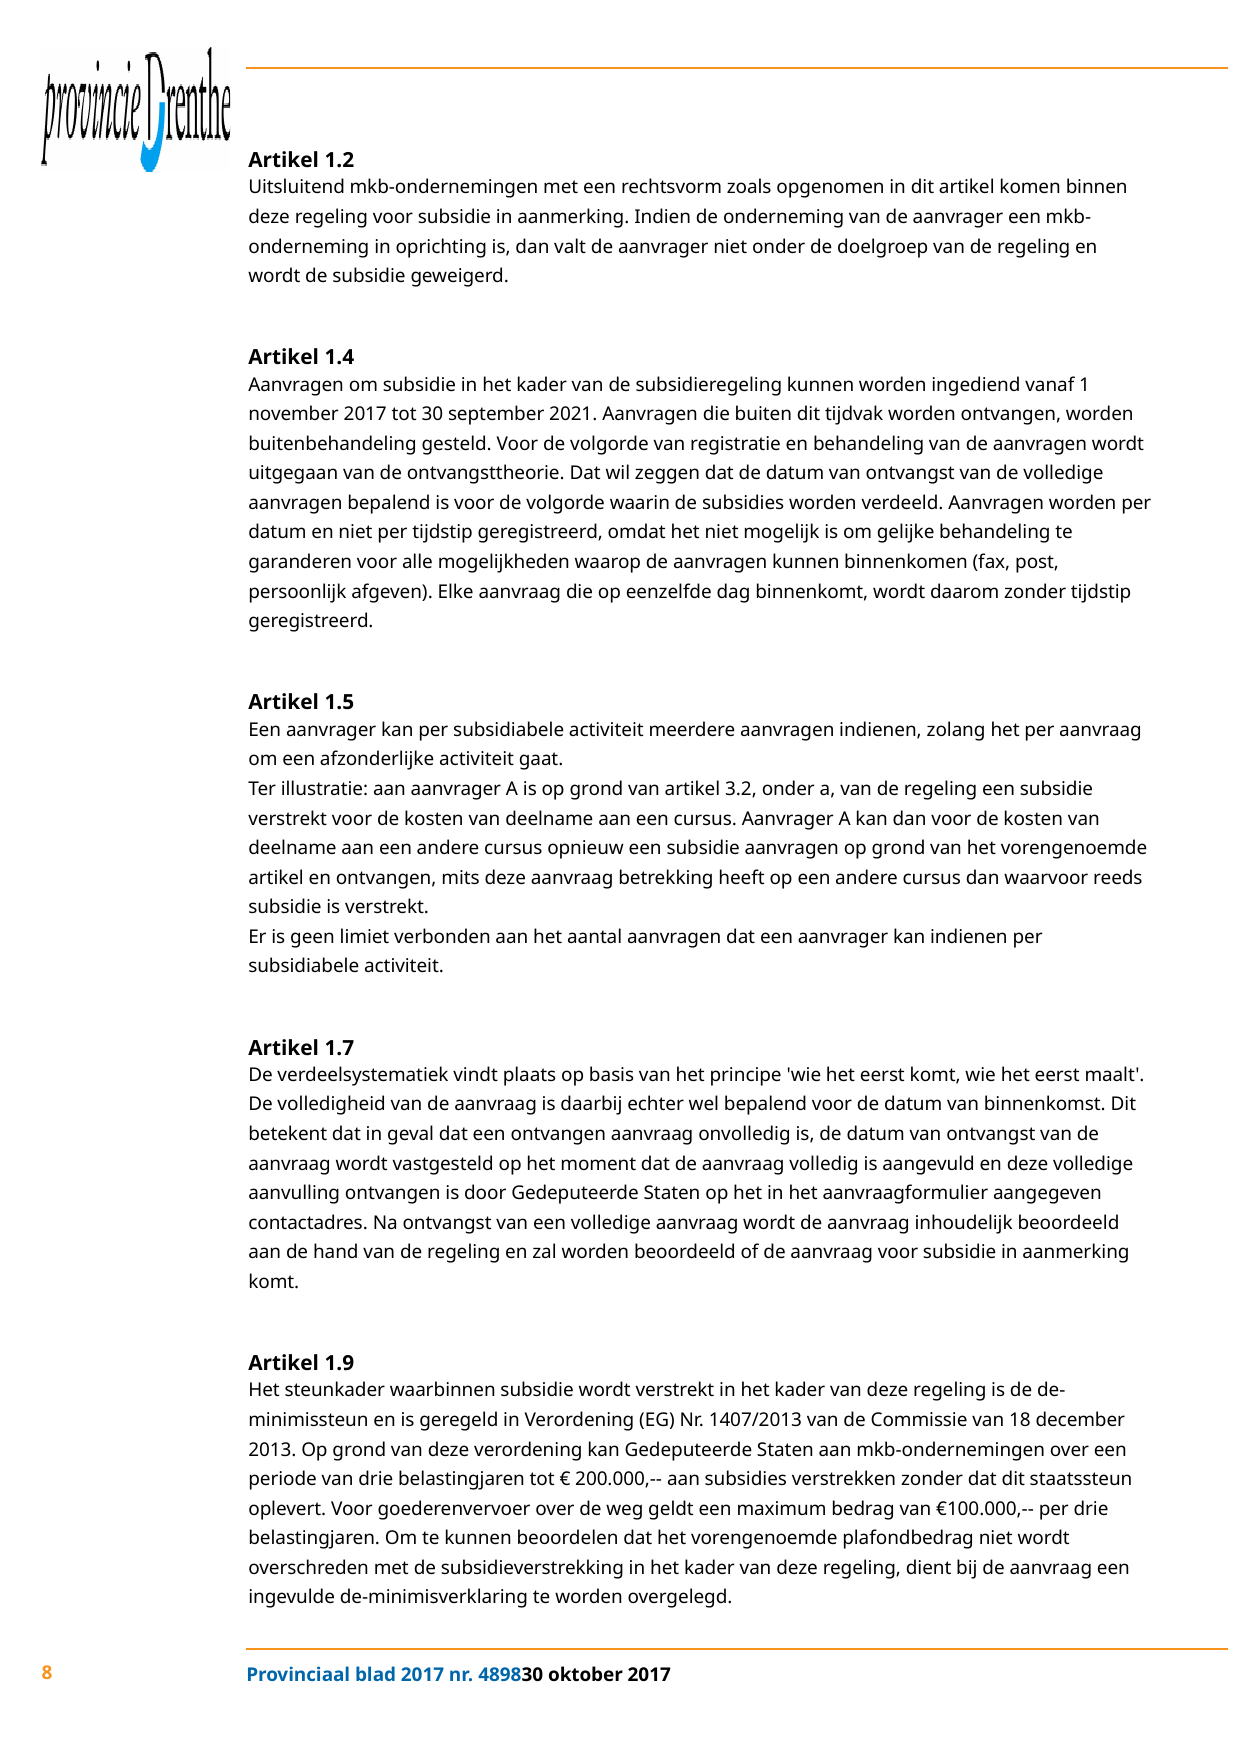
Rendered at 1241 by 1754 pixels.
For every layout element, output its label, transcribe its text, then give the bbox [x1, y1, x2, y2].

text Ter illustratie: aan aanvrager A is op grond van artikel 3.2, onder a, van de regeling een subsidie verstrekt voor de kosten van deelname aan een cursus. Aanvrager A kan dan voor de kosten van deelname aan een andere cursus opnieuw een subsidie aanvragen op grond van het vorengenoemde artikel en ontvangen, mits deze aanvraag betrekking heeft op een andere cursus dan waarvoor reeds subsidie is verstrekt. [248, 775, 1152, 919]
text Een aanvrager kan per subsidiabele activiteit meerdere aanvragen indienen, zolang het per aanvraag om een afzonderlijke activiteit gaat. [248, 716, 1152, 771]
text Artikel 1.9 [248, 1348, 1152, 1377]
text De verdeelsystematiek vindt plaats op basis van het principe 'wie het eerst komt, wie het eerst maalt'. De volledigheid van de aanvraag is daarbij echter wel bepalend voor de datum van binnenkomst. Dit betekent dat in geval dat een ontvangen aanvraag onvolledig is, de datum van ontvangst van de aanvraag wordt vastgesteld op het moment dat de aanvraag volledig is aangevuld en deze volledige aanvulling ontvangen is door Gedeputeerde Staten op het in het aanvraagformulier aangegeven contactadres. Na ontvangst van een volledige aanvraag wordt de aanvraag inhoudelijk beoordeeld aan de hand van de regeling en zal worden beoordeeld of de aanvraag voor subsidie in aanmerking komt. [248, 1061, 1152, 1294]
text Aanvragen om subsidie in het kader van de subsidieregeling kunnen worden ingediend vanaf 1 november 2017 tot 30 september 2021. Aanvragen die buiten dit tijdvak worden ontvangen, worden buitenbehandeling gesteld. Voor de volgorde van registratie en behandeling van de aanvragen wordt uitgegaan van de ontvangsttheorie. Dat wil zeggen dat de datum van ontvangst van de volledige aanvragen bepalend is voor de volgorde waarin de subsidies worden verdeeld. Aanvragen worden per datum en niet per tijdstip geregistreerd, omdat het niet mogelijk is om gelijke behandeling te garanderen voor alle mogelijkheden waarop de aanvragen kunnen binnenkomen (fax, post, persoonlijk afgeven). Elke aanvraag die op eenzelfde dag binnenkomt, wordt daarom zonder tijdstip geregistreerd. [248, 371, 1152, 633]
text Het steunkader waarbinnen subsidie wordt verstrekt in het kader van deze regeling is de de-minimissteun en is geregeld in Verordening (EG) Nr. 1407/2013 van de Commissie van 18 december 2013. Op grond van deze verordening kan Gedeputeerde Staten aan mkb-ondernemingen over een periode van drie belastingjaren tot € 200.000,-- aan subsidies verstrekken zonder dat dit staatssteun oplevert. Voor goederenvervoer over de weg geldt een maximum bedrag van €100.000,-- per drie belastingjaren. Om te kunnen beoordelen dat het vorengenoemde plafondbedrag niet wordt overschreden met de subsidieverstrekking in het kader van deze regeling, dient bij de aanvraag een ingevulde de-minimisverklaring te worden overgelegd. [248, 1377, 1152, 1609]
text Artikel 1.7 [248, 1033, 1152, 1061]
text Artikel 1.4 [248, 342, 1152, 371]
picture [41, 47, 231, 172]
text Er is geen limiet verbonden aan het aantal aanvragen dat een aanvrager kan indienen per subsidiabele activiteit. [248, 923, 1152, 978]
text Artikel 1.5 [248, 687, 1152, 716]
text Artikel 1.2 [248, 145, 1152, 174]
text Uitsluitend mkb-ondernemingen met een rechtsvorm zoals opgenomen in dit artikel komen binnen deze regeling voor subsidie in aanmerking. Indien de onderneming van de aanvrager een mkb-onderneming in oprichting is, dan valt de aanvrager niet onder de doelgroep van de regeling en wordt de subsidie geweigerd. [248, 174, 1152, 288]
